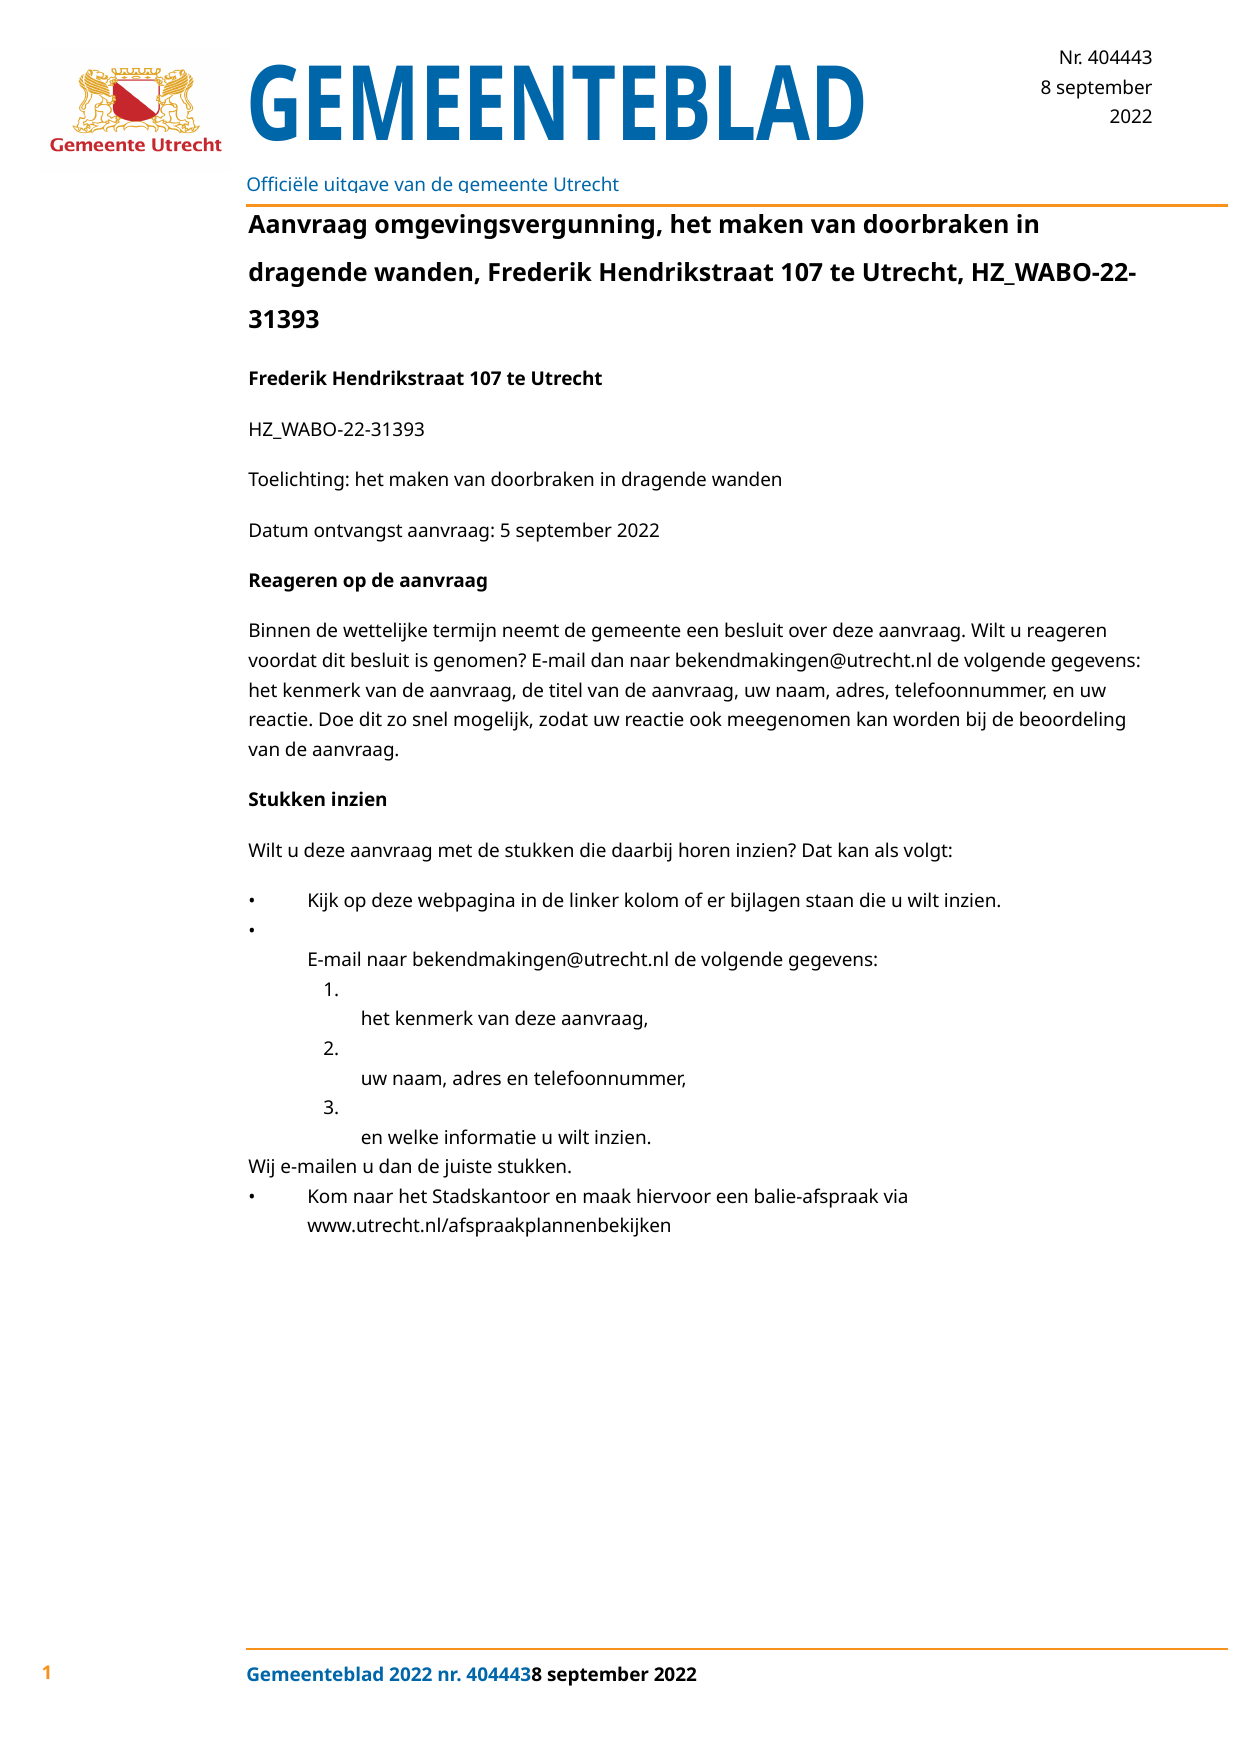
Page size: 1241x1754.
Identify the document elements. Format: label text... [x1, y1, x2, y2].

text Binnen de wettelijke termijn neemt de gemeente een besluit over deze aanvraag. Wilt u reageren voordat dit besluit is genomen? E-mail dan naar bekendmakingen@utrecht.nl de volgende gegevens: het kenmerk van de aanvraag, de titel van de aanvraag, uw naam, adres, telefoonnummer, en uw reactie. Doe dit zo snel mogelijk, zodat uw reactie ook meegenomen kan worden bij de beoordeling van de aanvraag. [248, 618, 1152, 762]
text HZ_WABO-22-31393 [248, 416, 1152, 442]
list Kom naar het Stadskantoor en maak hiervoor een balie-afspraak via www.utrecht.nl/afspraakplannenbekijken [248, 1183, 1152, 1238]
list en welke informatie u wilt inzien. [323, 1124, 1152, 1149]
text Wij e-mailen u dan de juiste stukken. [248, 1153, 1152, 1179]
text Stukken inzien [248, 786, 1152, 812]
text Toelichting: het maken van doorbraken in dragende wanden [248, 466, 1152, 492]
text Frederik Hendrikstraat 107 te Utrecht [248, 366, 1152, 391]
text Datum ontvangst aanvraag: 5 september 2022 [248, 517, 1152, 542]
list Kijk op deze webpagina in de linker kolom of er bijlagen staan die u wilt inzien. [248, 887, 1152, 913]
list het kenmerk van deze aanvraag, [323, 1006, 1152, 1031]
picture [41, 47, 231, 172]
text Aanvraag omgevingsvergunning, het maken van doorbraken in dragende wanden, Frederik Hendrikstraat 107 te Utrecht, HZ_WABO-22-31393 [248, 207, 1152, 336]
list uw naam, adres en telefoonnummer, [323, 1065, 1152, 1090]
list E-mail naar bekendmakingen@utrecht.nl de volgende gegevens: [248, 946, 1152, 972]
text Wilt u deze aanvraag met de stukken die daarbij horen inzien? Dat kan als volgt: [248, 837, 1152, 862]
text Reageren op de aanvraag [248, 567, 1152, 593]
